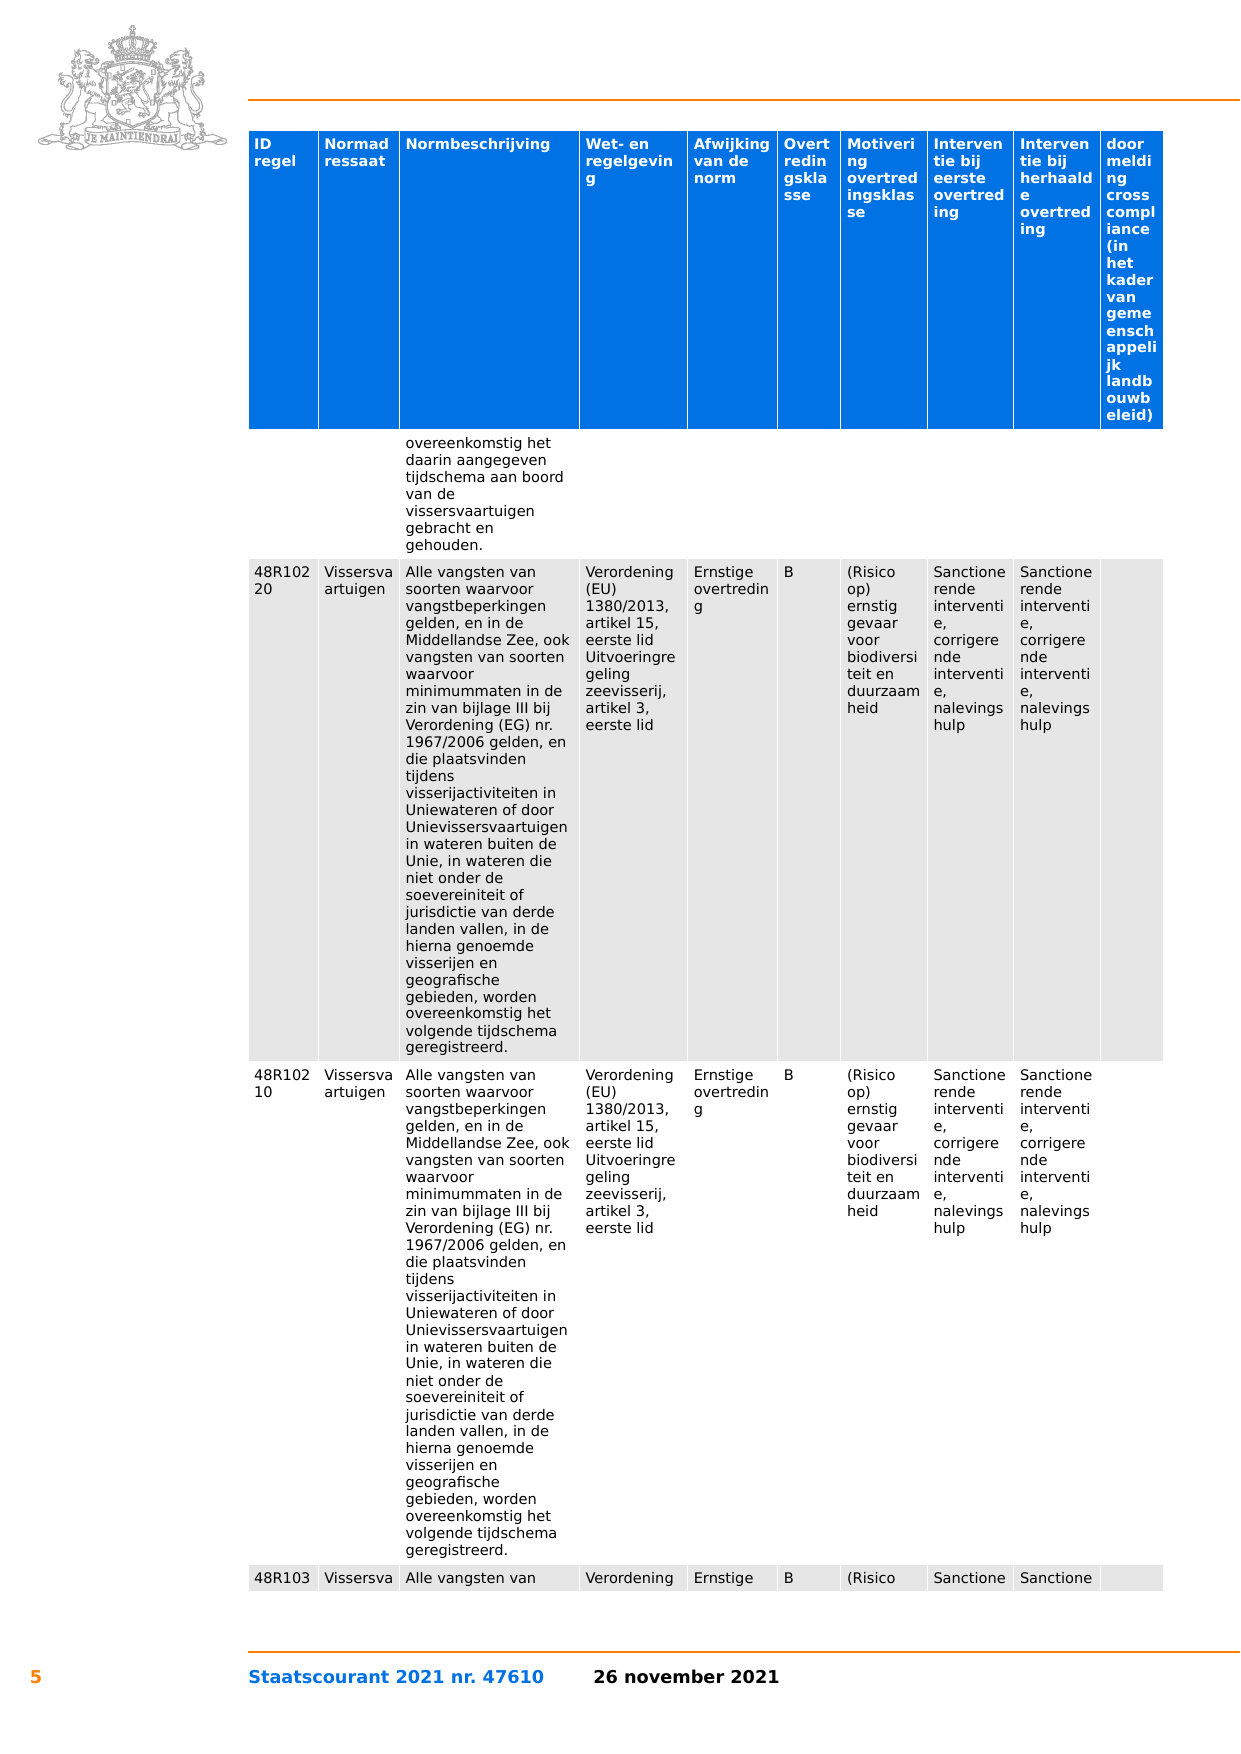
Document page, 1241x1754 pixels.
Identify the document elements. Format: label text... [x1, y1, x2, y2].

table_cell Sanctione [1014, 1565, 1100, 1591]
table_cell [1014, 430, 1100, 558]
table_cell Ernstige overtreding [688, 559, 777, 1061]
table_cell Sanctionerende interventie, corrigerende interventie, nalevingshulp [928, 1062, 1013, 1564]
table_cell Ernstige [688, 1565, 777, 1591]
table_cell [1101, 430, 1163, 558]
table_cell Sanctionerende interventie, corrigerende interventie, nalevingshulp [1014, 1062, 1100, 1564]
table_cell B [778, 559, 840, 1061]
table_cell Vissersvaartuigen [319, 559, 399, 1061]
table_cell [1101, 1565, 1163, 1591]
table_cell Alle vangsten van soorten waarvoor vangstbeperkingen gelden, en in de Middellandse Zee, ook vangsten van soorten waarvoor minimummaten in de zin van bijlage III bij Verordening (EG) nr. 1967/2006 gelden, en die plaatsvinden tijdens visserijactiviteiten in Uniewateren of door Unievissersvaartuigen in wateren buiten de Unie, in wateren die niet onder de soevereiniteit of jurisdictie van derde landen vallen, in de hierna genoemde visserijen en geografische gebieden, worden overeenkomstig het volgende tijdschema geregistreerd. [400, 1062, 579, 1564]
table_cell B [778, 1565, 840, 1591]
table_cell Sanctionerende interventie, corrigerende interventie, nalevingshulp [1014, 559, 1100, 1061]
table_cell [688, 430, 777, 558]
table_cell 48R10210 [249, 1062, 318, 1564]
table_cell Sanctione [928, 1565, 1013, 1591]
table_cell [319, 430, 399, 558]
table_cell Alle vangsten van soorten waarvoor vangstbeperkingen gelden, en in de Middellandse Zee, ook vangsten van soorten waarvoor minimummaten in de zin van bijlage III bij Verordening (EG) nr. 1967/2006 gelden, en die plaatsvinden tijdens visserijactiviteiten in Uniewateren of door Unievissersvaartuigen in wateren buiten de Unie, in wateren die niet onder de soevereiniteit of jurisdictie van derde landen vallen, in de hierna genoemde visserijen en geografische gebieden, worden overeenkomstig het volgende tijdschema geregistreerd. [400, 559, 579, 1061]
table_header Motivering overtredingsklasse [841, 131, 927, 429]
table_cell Ernstige overtreding [688, 1062, 777, 1564]
table_cell (Risico [841, 1565, 927, 1591]
table_cell B [778, 1062, 840, 1564]
table_header Afwijking van de norm [688, 131, 777, 429]
table_header ID regel [249, 131, 318, 429]
table_header Normbeschrijving [400, 131, 579, 429]
table_cell overeenkomstig het daarin aangegeven tijdschema aan boord van de vissersvaartuigen gebracht en gehouden. [400, 430, 579, 558]
table_cell [1101, 559, 1163, 1061]
picture [38, 25, 227, 150]
table_header doormelding cross compliance (in het kader van gemeenschappelijk landbouwbeleid) [1101, 131, 1163, 429]
table_header Interventie bij herhaalde overtreding [1014, 131, 1100, 429]
table_header Overtredingsklasse [778, 131, 840, 429]
table_cell (Risico op) ernstig gevaar voor biodiversiteit en duurzaamheid [841, 559, 927, 1061]
table_cell [249, 430, 318, 558]
table_cell (Risico op) ernstig gevaar voor biodiversiteit en duurzaamheid [841, 1062, 927, 1564]
table_cell Verordening [580, 1565, 687, 1591]
table_cell Vissersva [319, 1565, 399, 1591]
table_cell 48R10220 [249, 559, 318, 1061]
table_cell [841, 430, 927, 558]
table_header Normadressaat [319, 131, 399, 429]
table_cell [778, 430, 840, 558]
table_cell 48R103 [249, 1565, 318, 1591]
table_cell Sanctionerende interventie, corrigerende interventie, nalevingshulp [928, 559, 1013, 1061]
table_header Wet- en regelgeving [580, 131, 687, 429]
table_cell [580, 430, 687, 558]
table_cell Verordening (EU) 1380/2013, artikel 15, eerste lid Uitvoeringregeling zeevisserij, artikel 3, eerste lid [580, 559, 687, 1061]
table_cell Vissersvaartuigen [319, 1062, 399, 1564]
table_cell [928, 430, 1013, 558]
table_cell Alle vangsten van [400, 1565, 579, 1591]
table_header Interventie bij eerste overtreding [928, 131, 1013, 429]
table_cell [1101, 1062, 1163, 1564]
table_cell Verordening (EU) 1380/2013, artikel 15, eerste lid Uitvoeringregeling zeevisserij, artikel 3, eerste lid [580, 1062, 687, 1564]
